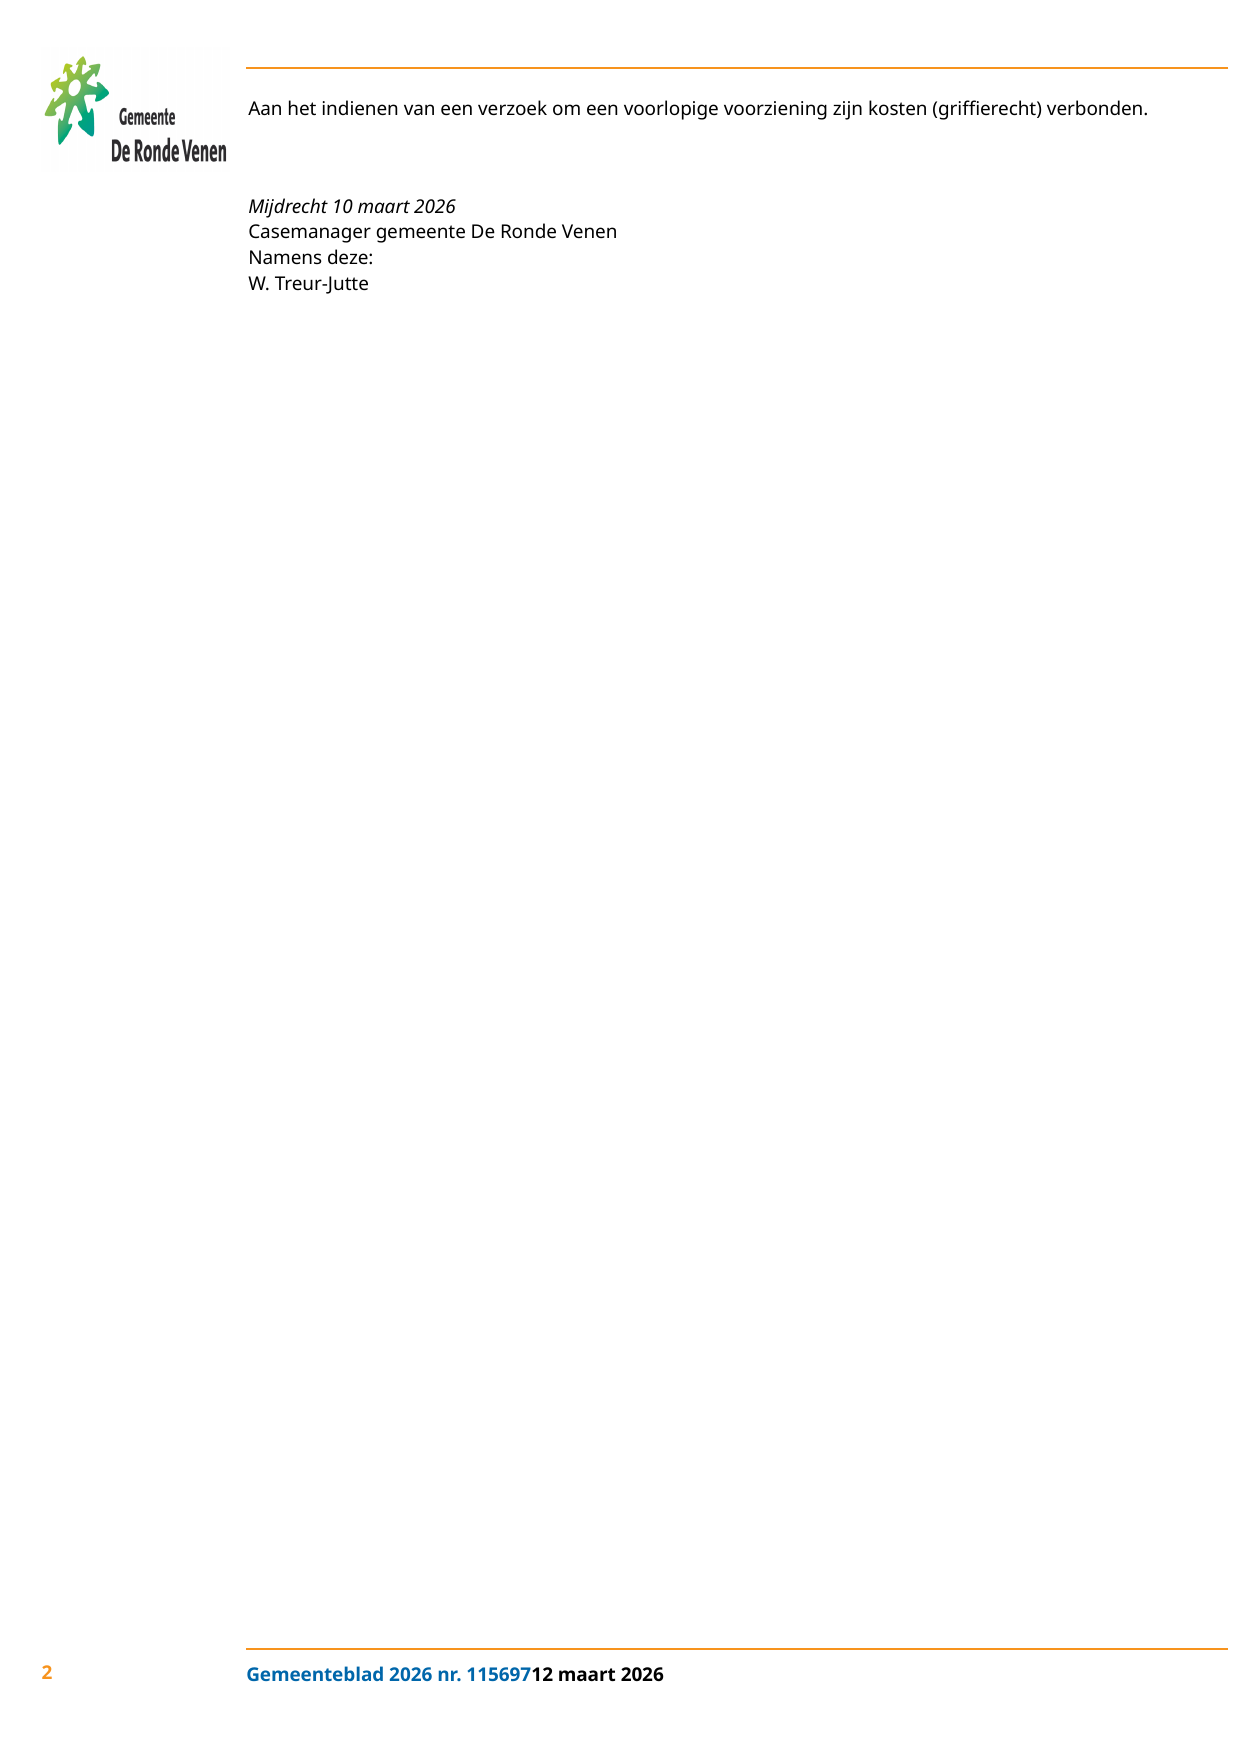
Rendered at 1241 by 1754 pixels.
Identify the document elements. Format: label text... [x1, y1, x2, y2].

text Mijdrecht 10 maart 2026 [248, 193, 1152, 219]
text W. Treur-Jutte [248, 270, 1152, 296]
picture [41, 47, 231, 172]
text Casemanager gemeente De Ronde Venen [248, 219, 1152, 244]
text Aan het indienen van een verzoek om een voorlopige voorziening zijn kosten (griffierecht) verbonden. [248, 95, 1152, 121]
text Namens deze: [248, 244, 1152, 270]
